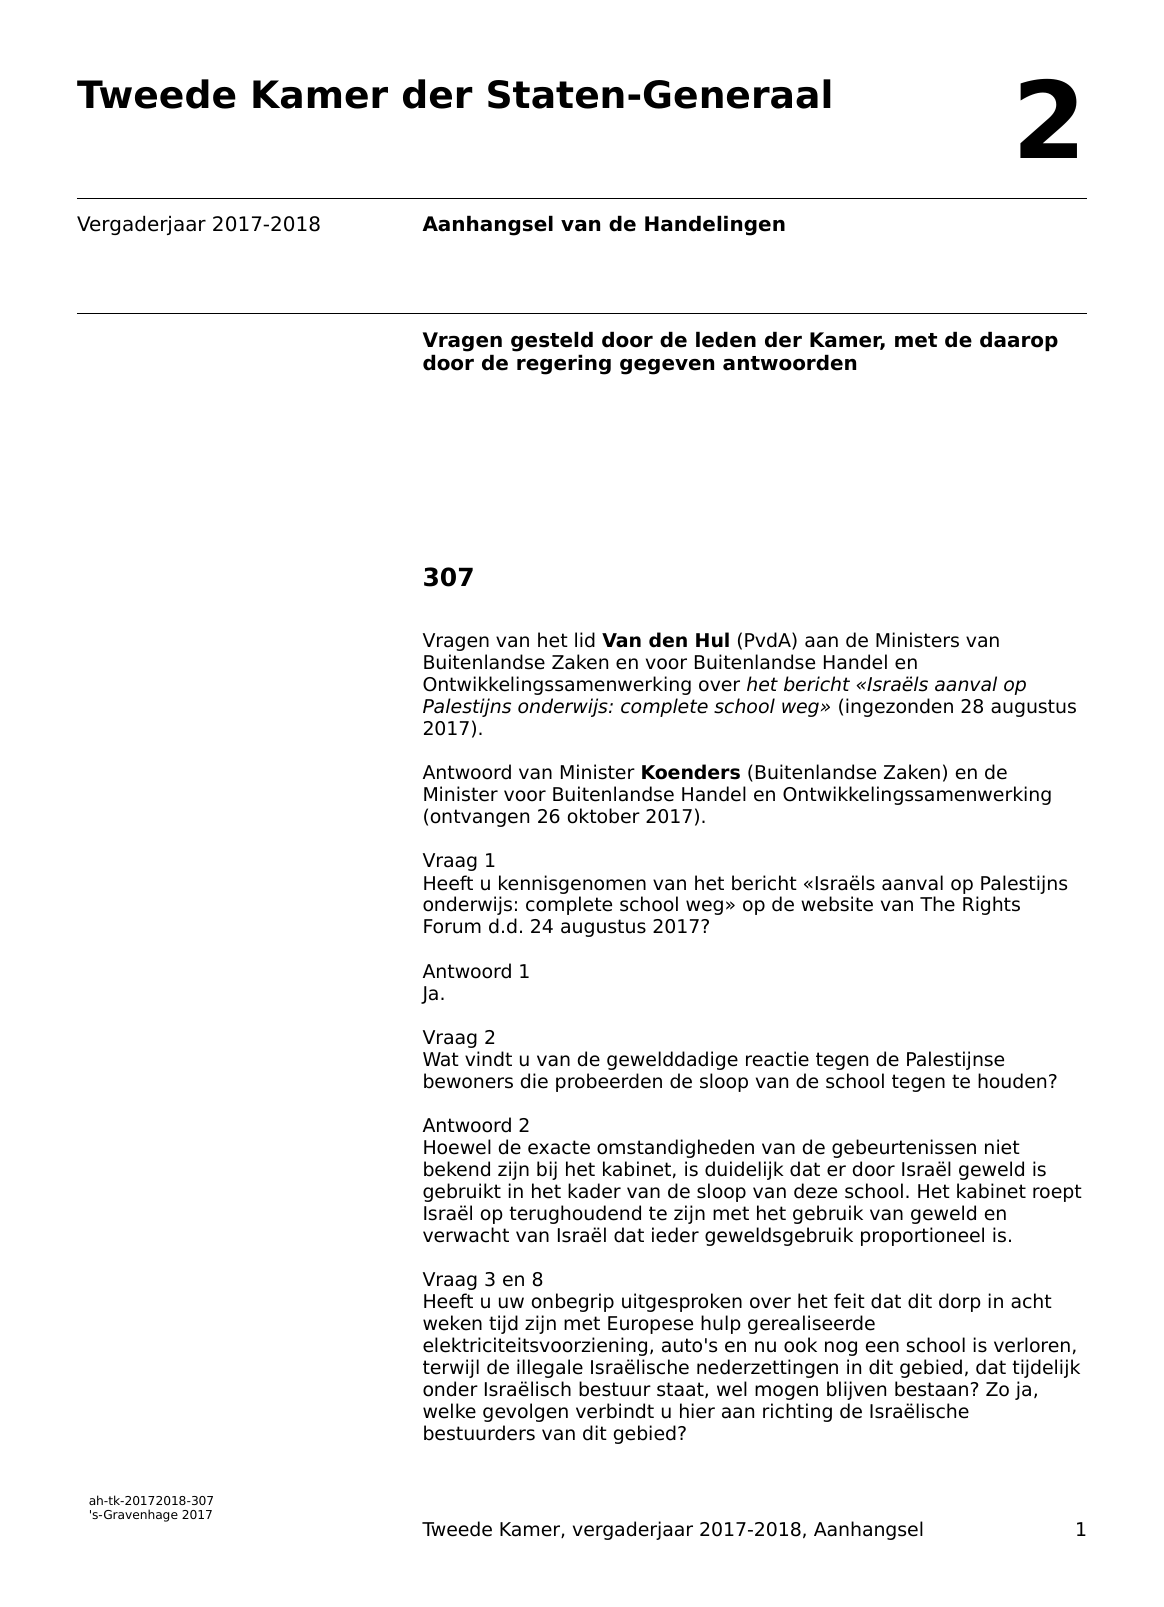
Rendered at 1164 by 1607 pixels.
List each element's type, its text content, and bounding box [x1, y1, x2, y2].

text Ja. [422, 982, 1087, 1004]
table_cell Aanhangsel van de Handelingen [422, 199, 1087, 313]
text Heeft u uw onbegrip uitgesproken over het feit dat dit dorp in acht weken tijd zijn met Europese hulp gerealiseerde elektriciteitsvoorziening, auto's en nu ook nog een school is verloren, terwijl de illegale Israëlische nederzettingen in dit gebied, dat tijdelijk onder Israëlisch bestuur staat, wel mogen blijven bestaan? Zo ja, welke gevolgen verbindt u hier aan richting de Israëlische bestuurders van dit gebied? [422, 1291, 1087, 1445]
text Hoewel de exacte omstandigheden van de gebeurtenissen niet bekend zijn bij het kabinet, is duidelijk dat er door Israël geweld is gebruikt in het kader van de sloop van deze school. Het kabinet roept Israël op terughoudend te zijn met het gebruik van geweld en verwacht van Israël dat ieder geweldsgebruik proportioneel is. [422, 1137, 1087, 1247]
text Vraag 3 en 8 [422, 1269, 1087, 1291]
text Vragen van het lid Van den Hul (PvdA) aan de Ministers van Buitenlandse Zaken en voor Buitenlandse Handel en Ontwikkelingssamenwerking over het bericht «Israëls aanval op Palestijns onderwijs: complete school weg» (ingezonden 28 augustus 2017). [422, 630, 1087, 740]
text Heeft u kennisgenomen van het bericht «Israëls aanval op Palestijns onderwijs: complete school weg» op de website van The Rights Forum d.d. 24 augustus 2017? [422, 872, 1087, 938]
text Wat vindt u van de gewelddadige reactie tegen de Palestijnse bewoners die probeerden de sloop van de school tegen te houden? [422, 1049, 1087, 1093]
table_cell Vragen gesteld door de leden der Kamer, met de daarop door de regering gegeven antwoorden [422, 314, 1087, 375]
text 307 [422, 563, 1087, 592]
table_header Tweede Kamer der Staten-Generaal [77, 59, 886, 198]
table_cell Vergaderjaar 2017-2018 [77, 199, 422, 313]
table_header 2 [886, 59, 1087, 198]
table_cell [77, 314, 422, 375]
text Antwoord 2 [422, 1115, 1087, 1137]
text Antwoord 1 [422, 961, 1087, 982]
text Vraag 2 [422, 1027, 1087, 1049]
text Vraag 1 [422, 850, 1087, 872]
text ah-tk-20172018-307 [88, 1494, 323, 1508]
text Antwoord van Minister Koenders (Buitenlandse Zaken) en de Minister voor Buitenlandse Handel en Ontwikkelingssamenwerking (ontvangen 26 oktober 2017). [422, 762, 1087, 828]
text 's-Gravenhage 2017 [88, 1508, 323, 1522]
